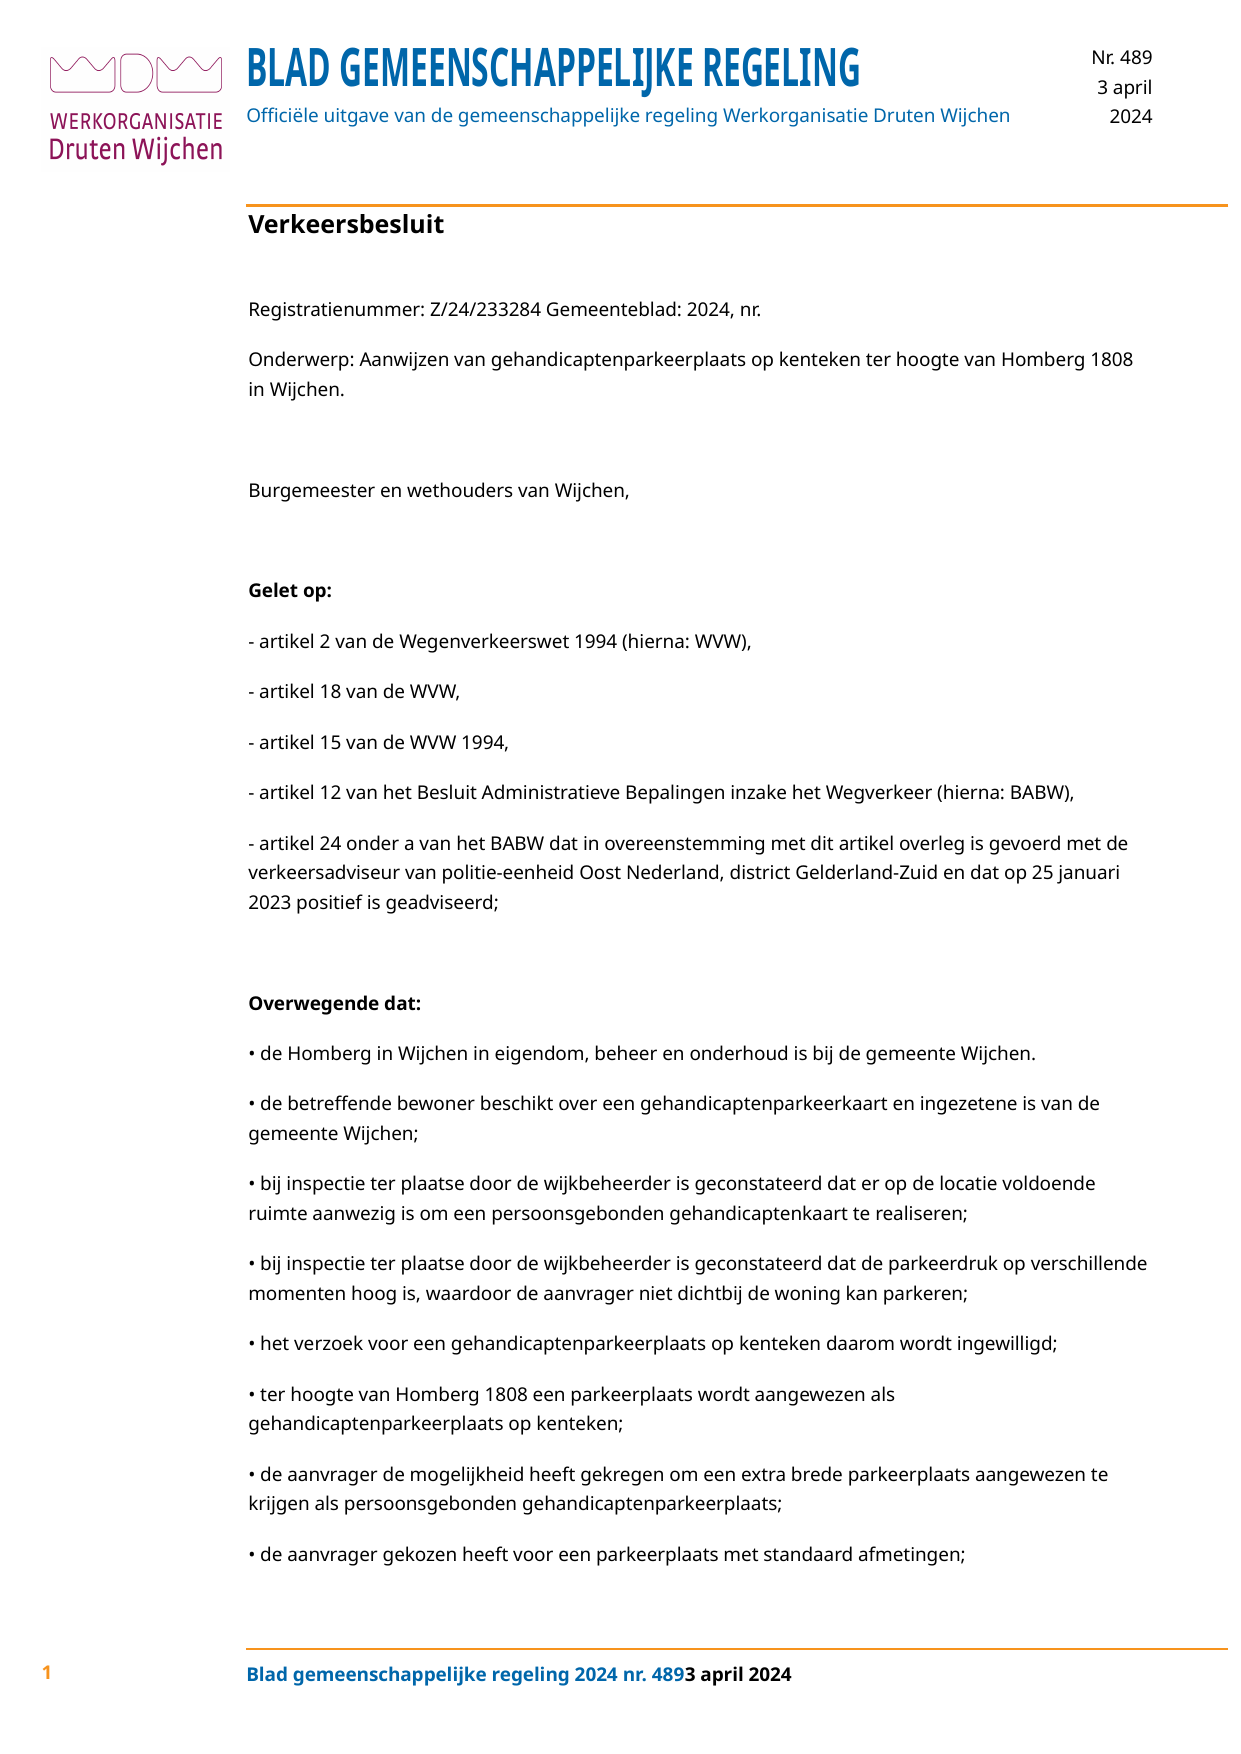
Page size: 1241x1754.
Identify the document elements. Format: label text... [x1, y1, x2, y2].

text Onderwerp: Aanwijzen van gehandicaptenparkeerplaats op kenteken ter hoogte van Homberg 1808 in Wijchen. [248, 346, 1152, 402]
text • bij inspectie ter plaatse door de wijkbeheerder is geconstateerd dat de parkeerdruk op verschillende momenten hoog is, waardoor de aanvrager niet dichtbij de woning kan parkeren; [248, 1251, 1152, 1306]
text • de Homberg in Wijchen in eigendom, beheer en onderhoud is bij de gemeente Wijchen. [248, 1040, 1152, 1066]
text • bij inspectie ter plaatse door de wijkbeheerder is geconstateerd dat er op de locatie voldoende ruimte aanwezig is om een persoonsgebonden gehandicaptenkaart te realiseren; [248, 1171, 1152, 1226]
text • ter hoogte van Homberg 1808 een parkeerplaats wordt aangewezen als gehandicaptenparkeerplaats op kenteken; [248, 1381, 1152, 1436]
text • de aanvrager gekozen heeft voor een parkeerplaats met standaard afmetingen; [248, 1541, 1152, 1567]
text • het verzoek voor een gehandicaptenparkeerplaats op kenteken daarom wordt ingewilligd; [248, 1331, 1152, 1356]
text Burgemeester en wethouders van Wijchen, [248, 477, 1152, 503]
text Gelet op: [248, 578, 1152, 603]
text - artikel 2 van de Wegenverkeerswet 1994 (hierna: WVW), [248, 628, 1152, 654]
text Overwegende dat: [248, 990, 1152, 1016]
text • de betreffende bewoner beschikt over een gehandicaptenparkeerkaart en ingezetene is van de gemeente Wijchen; [248, 1091, 1152, 1146]
picture [41, 47, 231, 172]
text Registratienummer: Z/24/233284 Gemeenteblad: 2024, nr. [248, 296, 1152, 322]
text - artikel 24 onder a van het BABW dat in overeenstemming met dit artikel overleg is gevoerd met de verkeersadviseur van politie-eenheid Oost Nederland, district Gelderland-Zuid en dat op 25 januari 2023 positief is geadviseerd; [248, 830, 1152, 915]
text - artikel 15 van de WVW 1994, [248, 729, 1152, 755]
text Verkeersbesluit [248, 207, 1152, 241]
text - artikel 12 van het Besluit Administratieve Bepalingen inzake het Wegverkeer (hierna: BABW), [248, 779, 1152, 805]
text - artikel 18 van de WVW, [248, 678, 1152, 704]
text • de aanvrager de mogelijkheid heeft gekregen om een extra brede parkeerplaats aangewezen te krijgen als persoonsgebonden gehandicaptenparkeerplaats; [248, 1461, 1152, 1516]
